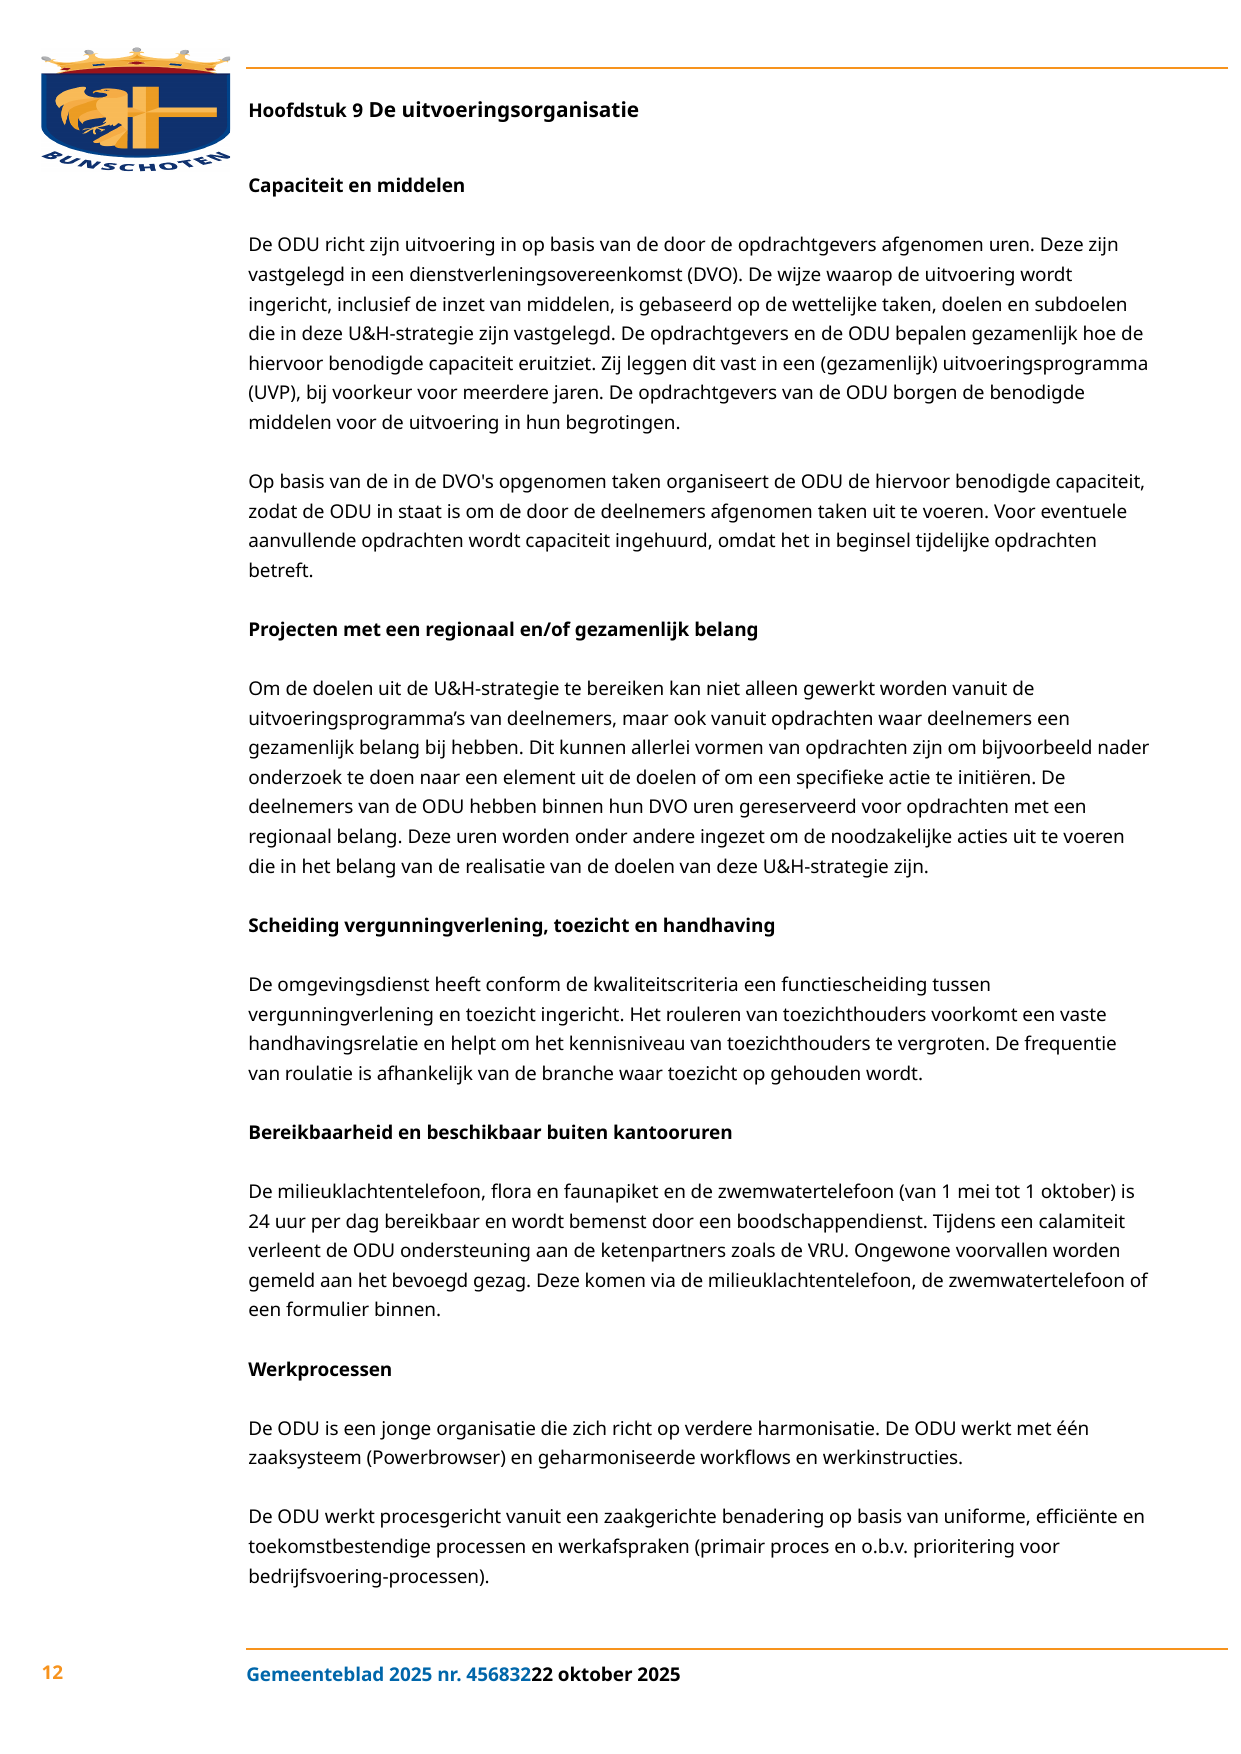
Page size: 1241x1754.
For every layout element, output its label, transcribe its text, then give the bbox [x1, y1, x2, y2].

text De ODU is een jonge organisatie die zich richt op verdere harmonisatie. De ODU werkt met één zaaksysteem (Powerbrowser) en geharmoniseerde workflows en werkinstructies. [248, 1415, 1152, 1470]
text Scheiding vergunningverlening, toezicht en handhaving [248, 912, 1152, 938]
text De omgevingsdienst heeft conform de kwaliteitscriteria een functiescheiding tussen vergunningverlening en toezicht ingericht. Het rouleren van toezichthouders voorkomt een vaste handhavingsrelatie en helpt om het kennisniveau van toezichthouders te vergroten. De frequentie van roulatie is afhankelijk van de branche waar toezicht op gehouden wordt. [248, 971, 1152, 1086]
text De milieuklachtentelefoon, flora en faunapiket en de zwemwatertelefoon (van 1 mei tot 1 oktober) is 24 uur per dag bereikbaar en wordt bemenst door een boodschappendienst. Tijdens een calamiteit verleent de ODU ondersteuning aan de ketenpartners zoals de VRU. Ongewone voorvallen worden gemeld aan het bevoegd gezag. Deze komen via de milieuklachtentelefoon, de zwemwatertelefoon of een formulier binnen. [248, 1178, 1152, 1322]
text Om de doelen uit de U&H-strategie te bereiken kan niet alleen gewerkt worden vanuit de uitvoeringsprogramma’s van deelnemers, maar ook vanuit opdrachten waar deelnemers een gezamenlijk belang bij hebben. Dit kunnen allerlei vormen van opdrachten zijn om bijvoorbeeld nader onderzoek te doen naar een element uit de doelen of om een specifieke actie te initiëren. De deelnemers van de ODU hebben binnen hun DVO uren gereserveerd voor opdrachten met een regionaal belang. Deze uren worden onder andere ingezet om de noodzakelijke acties uit te voeren die in het belang van de realisatie van de doelen van deze U&H-strategie zijn. [248, 675, 1152, 879]
text Projecten met een regionaal en/of gezamenlijk belang [248, 616, 1152, 642]
text De ODU werkt procesgericht vanuit een zaakgerichte benadering op basis van uniforme, efficiënte en toekomstbestendige processen en werkafspraken (primair proces en o.b.v. prioritering voor bedrijfsvoering-processen). [248, 1504, 1152, 1589]
text Op basis van de in de DVO's opgenomen taken organiseert de ODU de hiervoor benodigde capaciteit, zodat de ODU in staat is om de door de deelnemers afgenomen taken uit te voeren. Voor eventuele aanvullende opdrachten wordt capaciteit ingehuurd, omdat het in beginsel tijdelijke opdrachten betreft. [248, 468, 1152, 583]
text Bereikbaarheid en beschikbaar buiten kantooruren [248, 1119, 1152, 1145]
picture [41, 47, 231, 172]
text Werkprocessen [248, 1356, 1152, 1382]
text Hoofdstuk 9 De uitvoeringsorganisatie [248, 95, 1152, 123]
text De ODU richt zijn uitvoering in op basis van de door de opdrachtgevers afgenomen uren. Deze zijn vastgelegd in een dienstverleningsovereenkomst (DVO). De wijze waarop de uitvoering wordt ingericht, inclusief de inzet van middelen, is gebaseerd op de wettelijke taken, doelen en subdoelen die in deze U&H-strategie zijn vastgelegd. De opdrachtgevers en de ODU bepalen gezamenlijk hoe de hiervoor benodigde capaciteit eruitziet. Zij leggen dit vast in een (gezamenlijk) uitvoeringsprogramma (UVP), bij voorkeur voor meerdere jaren. De opdrachtgevers van de ODU borgen de benodigde middelen voor de uitvoering in hun begrotingen. [248, 232, 1152, 435]
text Capaciteit en middelen [248, 172, 1152, 198]
